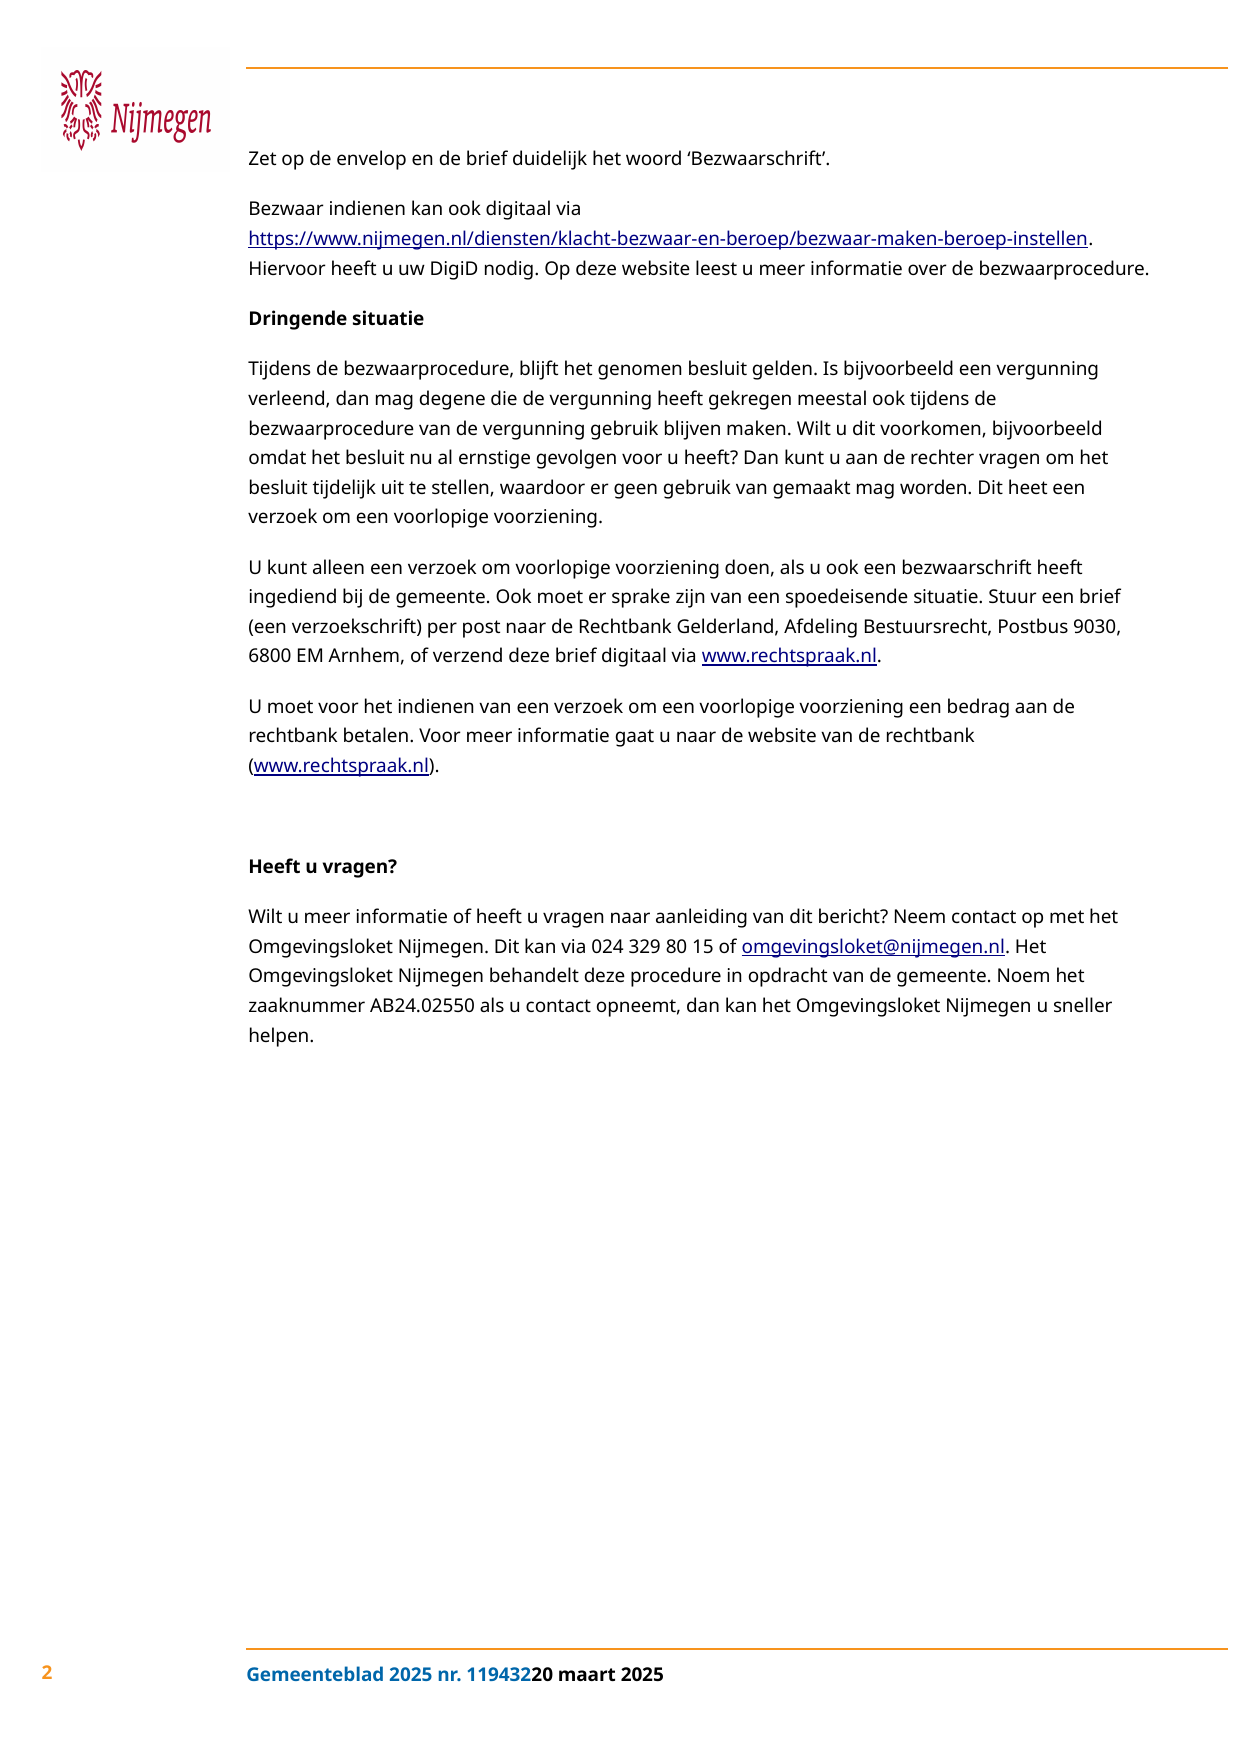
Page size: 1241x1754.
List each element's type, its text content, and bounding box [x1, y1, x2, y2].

text Wilt u meer informatie of heeft u vragen naar aanleiding van dit bericht? Neem contact op met het Omgevingsloket Nijmegen. Dit kan via 024 329 80 15 of omgevingsloket@nijmegen.nl. Het Omgevingsloket Nijmegen behandelt deze procedure in opdracht van de gemeente. Noem het zaaknummer AB24.02550 als u contact opneemt, dan kan het Omgevingsloket Nijmegen u sneller helpen. [248, 903, 1152, 1048]
text Dringende situatie [248, 305, 1152, 331]
text Bezwaar indienen kan ook digitaal via https://www.nijmegen.nl/diensten/klacht-bezwaar-en-beroep/bezwaar-maken-beroep-instellen. Hiervoor heeft u uw DigiD nodig. Op deze website leest u meer informatie over de bezwaarprocedure. [248, 196, 1152, 281]
picture [41, 47, 231, 172]
text Heeft u vragen? [248, 853, 1152, 879]
text U moet voor het indienen van een verzoek om een voorlopige voorziening een bedrag aan de rechtbank betalen. Voor meer informatie gaat u naar de website van de rechtbank (www.rechtspraak.nl). [248, 693, 1152, 778]
text U kunt alleen een verzoek om voorlopige voorziening doen, als u ook een bezwaarschrift heeft ingediend bij de gemeente. Ook moet er sprake zijn van een spoedeisende situatie. Stuur een brief (een verzoekschrift) per post naar de Rechtbank Gelderland, Afdeling Bestuursrecht, Postbus 9030, 6800 EM Arnhem, of verzend deze brief digitaal via www.rechtspraak.nl. [248, 554, 1152, 668]
text Tijdens de bezwaarprocedure, blijft het genomen besluit gelden. Is bijvoorbeeld een vergunning verleend, dan mag degene die de vergunning heeft gekregen meestal ook tijdens de bezwaarprocedure van de vergunning gebruik blijven maken. Wilt u dit voorkomen, bijvoorbeeld omdat het besluit nu al ernstige gevolgen voor u heeft? Dan kunt u aan de rechter vragen om het besluit tijdelijk uit te stellen, waardoor er geen gebruik van gemaakt mag worden. Dit heet een verzoek om een voorlopige voorziening. [248, 356, 1152, 529]
text Zet op de envelop en de brief duidelijk het woord ‘Bezwaarschrift’. [248, 145, 1152, 171]
